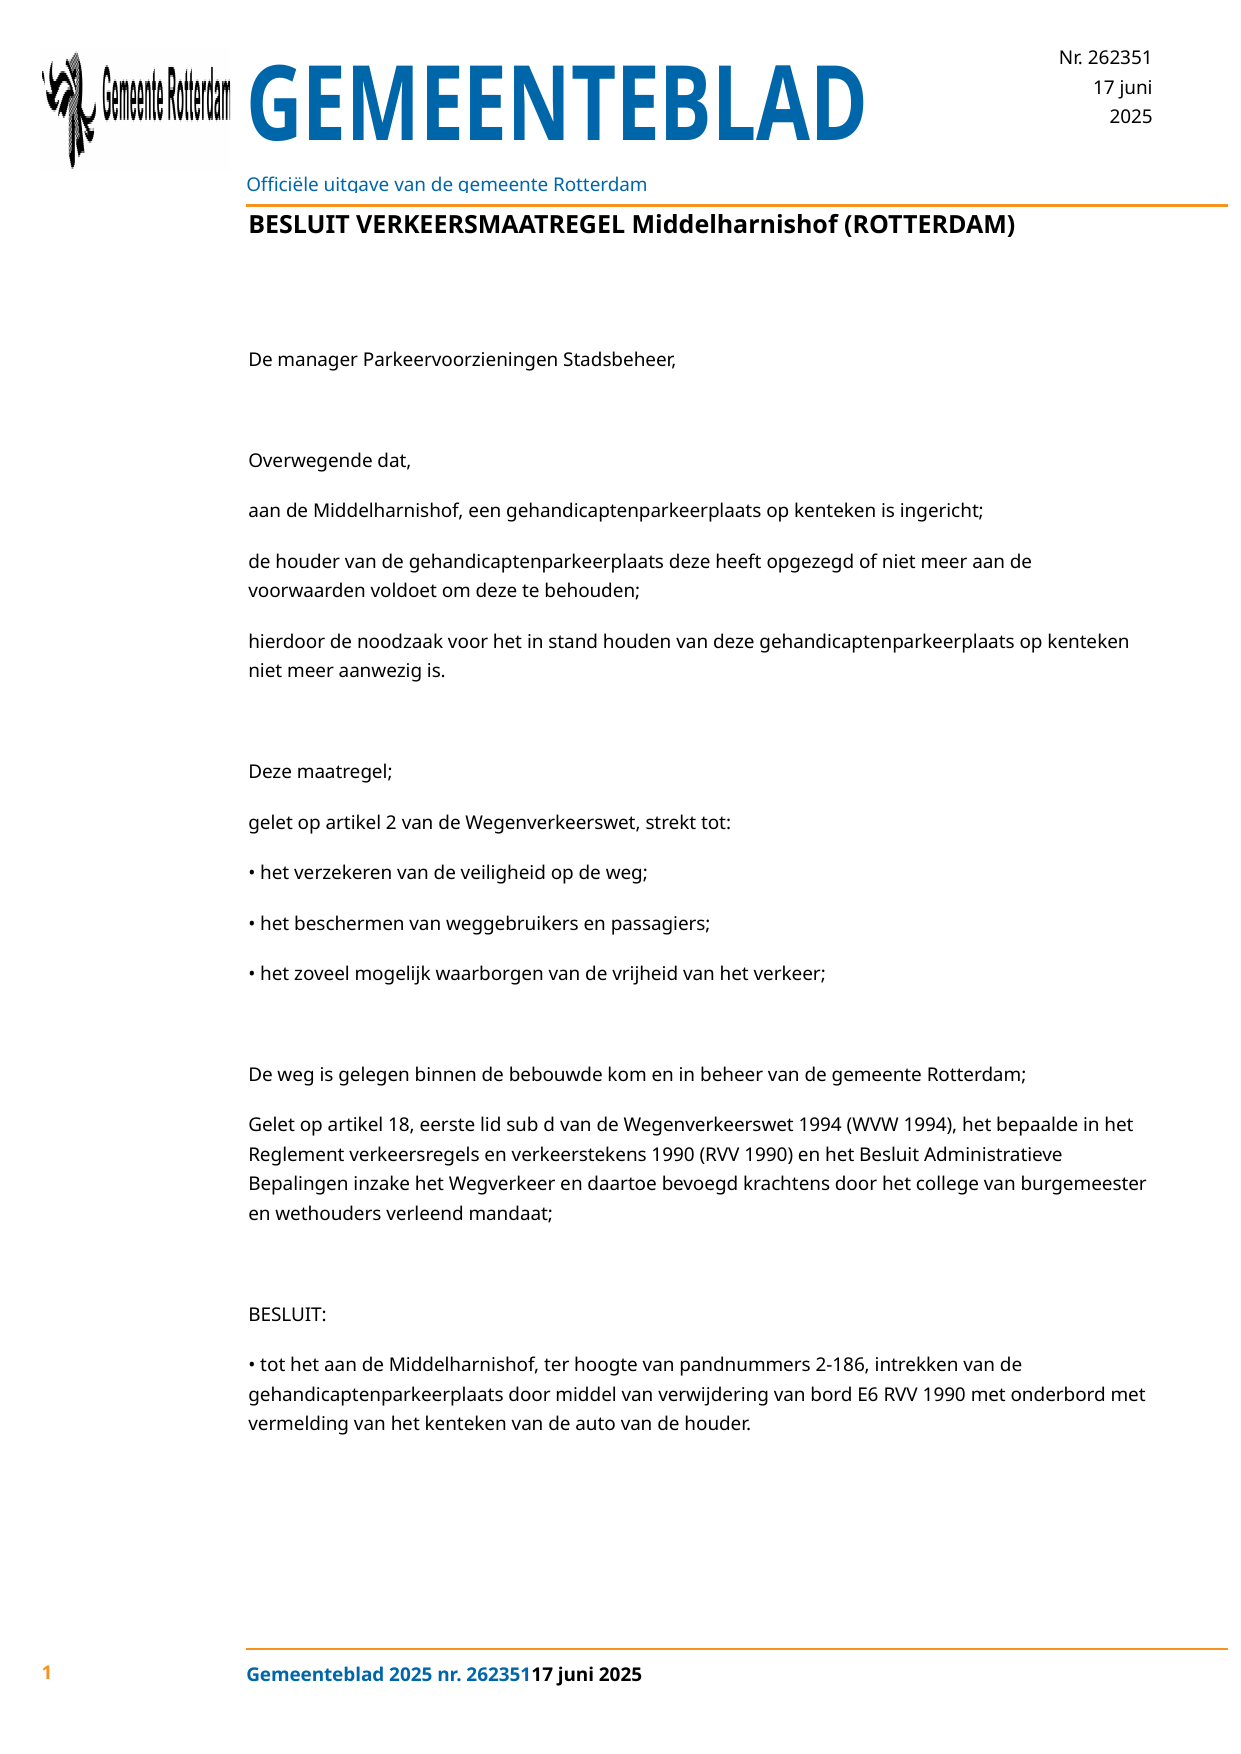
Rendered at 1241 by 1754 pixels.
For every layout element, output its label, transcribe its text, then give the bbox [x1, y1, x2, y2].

picture [41, 47, 231, 172]
text BESLUIT VERKEERSMAATREGEL Middelharnishof (ROTTERDAM) [248, 207, 1152, 241]
text hierdoor de noodzaak voor het in stand houden van deze gehandicaptenparkeerplaats op kenteken niet meer aanwezig is. [248, 628, 1152, 683]
text Gelet op artikel 18, eerste lid sub d van de Wegenverkeerswet 1994 (WVW 1994), het bepaalde in het Reglement verkeersregels en verkeerstekens 1990 (RVV 1990) en het Besluit Administratieve Bepalingen inzake het Wegverkeer en daartoe bevoegd krachtens door het college van burgemeester en wethouders verleend mandaat; [248, 1111, 1152, 1226]
text • het zoveel mogelijk waarborgen van de vrijheid van het verkeer; [248, 960, 1152, 986]
text • het beschermen van weggebruikers en passagiers; [248, 910, 1152, 936]
text • tot het aan de Middelharnishof, ter hoogte van pandnummers 2-186, intrekken van de gehandicaptenparkeerplaats door middel van verwijdering van bord E6 RVV 1990 met onderbord met vermelding van het kenteken van de auto van de houder. [248, 1351, 1152, 1436]
text • het verzekeren van de veiligheid op de weg; [248, 859, 1152, 885]
text de houder van de gehandicaptenparkeerplaats deze heeft opgezegd of niet meer aan de voorwaarden voldoet om deze te behouden; [248, 548, 1152, 603]
text BESLUIT: [248, 1301, 1152, 1327]
text De manager Parkeervoorzieningen Stadsbeheer, [248, 346, 1152, 372]
text De weg is gelegen binnen de bebouwde kom en in beheer van de gemeente Rotterdam; [248, 1061, 1152, 1087]
text gelet op artikel 2 van de Wegenverkeerswet, strekt tot: [248, 809, 1152, 835]
text Overwegende dat, [248, 447, 1152, 473]
text Deze maatregel; [248, 758, 1152, 784]
text aan de Middelharnishof, een gehandicaptenparkeerplaats op kenteken is ingericht; [248, 498, 1152, 523]
